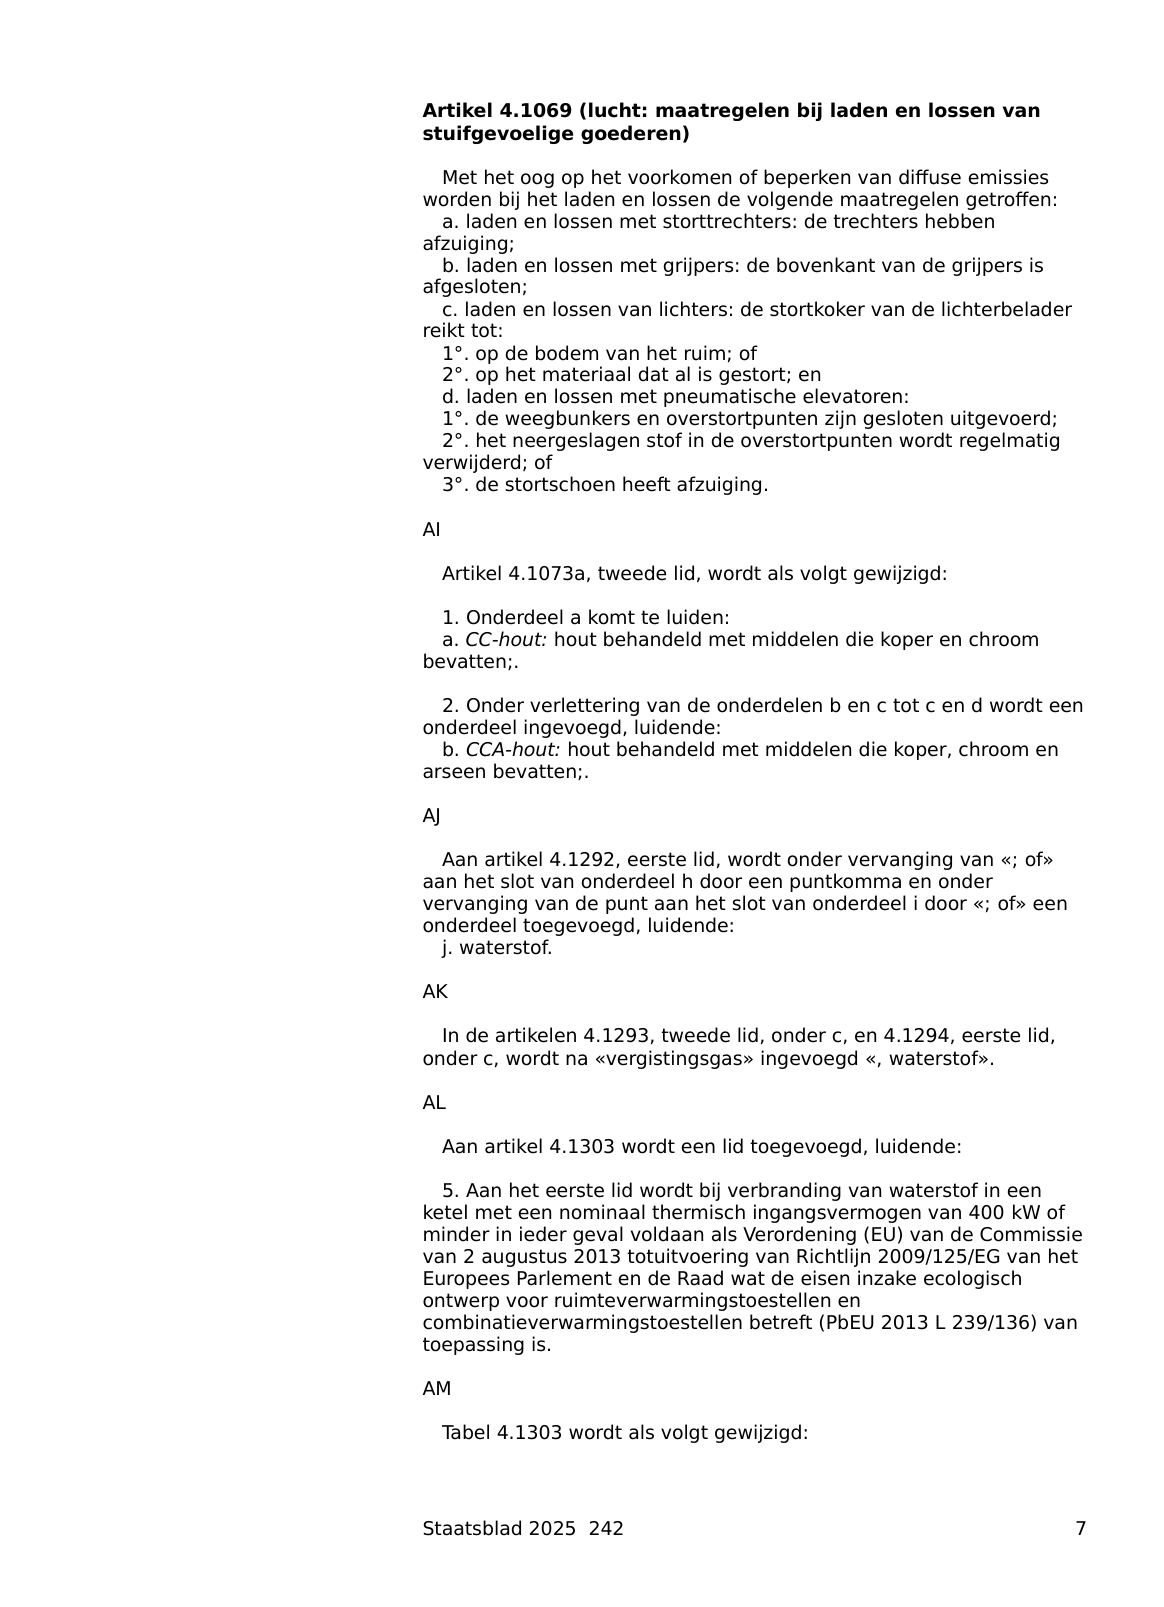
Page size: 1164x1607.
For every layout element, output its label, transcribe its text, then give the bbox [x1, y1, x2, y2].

text b. CCA-hout: hout behandeld met middelen die koper, chroom en arseen bevatten;. [422, 739, 1087, 783]
text Artikel 4.1073a, tweede lid, wordt als volgt gewijzigd: [422, 563, 1087, 584]
text AM [422, 1378, 1087, 1400]
text d. laden en lossen met pneumatische elevatoren: [422, 386, 1087, 408]
text b. laden en lossen met grijpers: de bovenkant van de grijpers is afgesloten; [422, 254, 1087, 298]
text 1. Onderdeel a komt te luiden: [422, 607, 1087, 629]
text In de artikelen 4.1293, tweede lid, onder c, en 4.1294, eerste lid, onder c, wordt na «vergistingsgas» ingevoegd «, waterstof». [422, 1025, 1087, 1069]
text 1°. op de bodem van het ruim; of [422, 342, 1087, 364]
text AL [422, 1092, 1087, 1113]
text 2°. op het materiaal dat al is gestort; en [422, 364, 1087, 386]
text Aan artikel 4.1303 wordt een lid toegevoegd, luidende: [422, 1136, 1087, 1158]
text 5. Aan het eerste lid wordt bij verbranding van waterstof in een ketel met een nominaal thermisch ingangsvermogen van 400 kW of minder in ieder geval voldaan als Verordening (EU) van de Commissie van 2 augustus 2013 totuitvoering van Richtlijn 2009/125/EG van het Europees Parlement en de Raad wat de eisen inzake ecologisch ontwerp voor ruimteverwarmingstoestellen en combinatieverwarmingstoestellen betreft (PbEU 2013 L 239/136) van toepassing is. [422, 1180, 1087, 1356]
text 3°. de stortschoen heeft afzuiging. [422, 474, 1087, 496]
text Aan artikel 4.1292, eerste lid, wordt onder vervanging van «; of» aan het slot van onderdeel h door een puntkomma en onder vervanging van de punt aan het slot van onderdeel i door «; of» een onderdeel toegevoegd, luidende: [422, 849, 1087, 937]
text a. CC-hout: hout behandeld met middelen die koper en chroom bevatten;. [422, 629, 1087, 673]
text Met het oog op het voorkomen of beperken van diffuse emissies worden bij het laden en lossen de volgende maatregelen getroffen: [422, 167, 1087, 211]
text c. laden en lossen van lichters: de stortkoker van de lichterbelader reikt tot: [422, 298, 1087, 342]
text 1°. de weegbunkers en overstortpunten zijn gesloten uitgevoerd; [422, 408, 1087, 430]
text Tabel 4.1303 wordt als volgt gewijzigd: [422, 1422, 1087, 1444]
text a. laden en lossen met storttrechters: de trechters hebben afzuiging; [422, 211, 1087, 254]
text AJ [422, 805, 1087, 827]
text j. waterstof. [422, 937, 1087, 959]
subtitle Artikel 4.1069 (lucht: maatregelen bij laden en lossen van stuifgevoelige goederen) [422, 100, 1087, 144]
text AK [422, 981, 1087, 1003]
text AI [422, 518, 1087, 540]
text 2°. het neergeslagen stof in de overstortpunten wordt regelmatig verwijderd; of [422, 430, 1087, 474]
text 2. Onder verlettering van de onderdelen b en c tot c en d wordt een onderdeel ingevoegd, luidende: [422, 695, 1087, 739]
